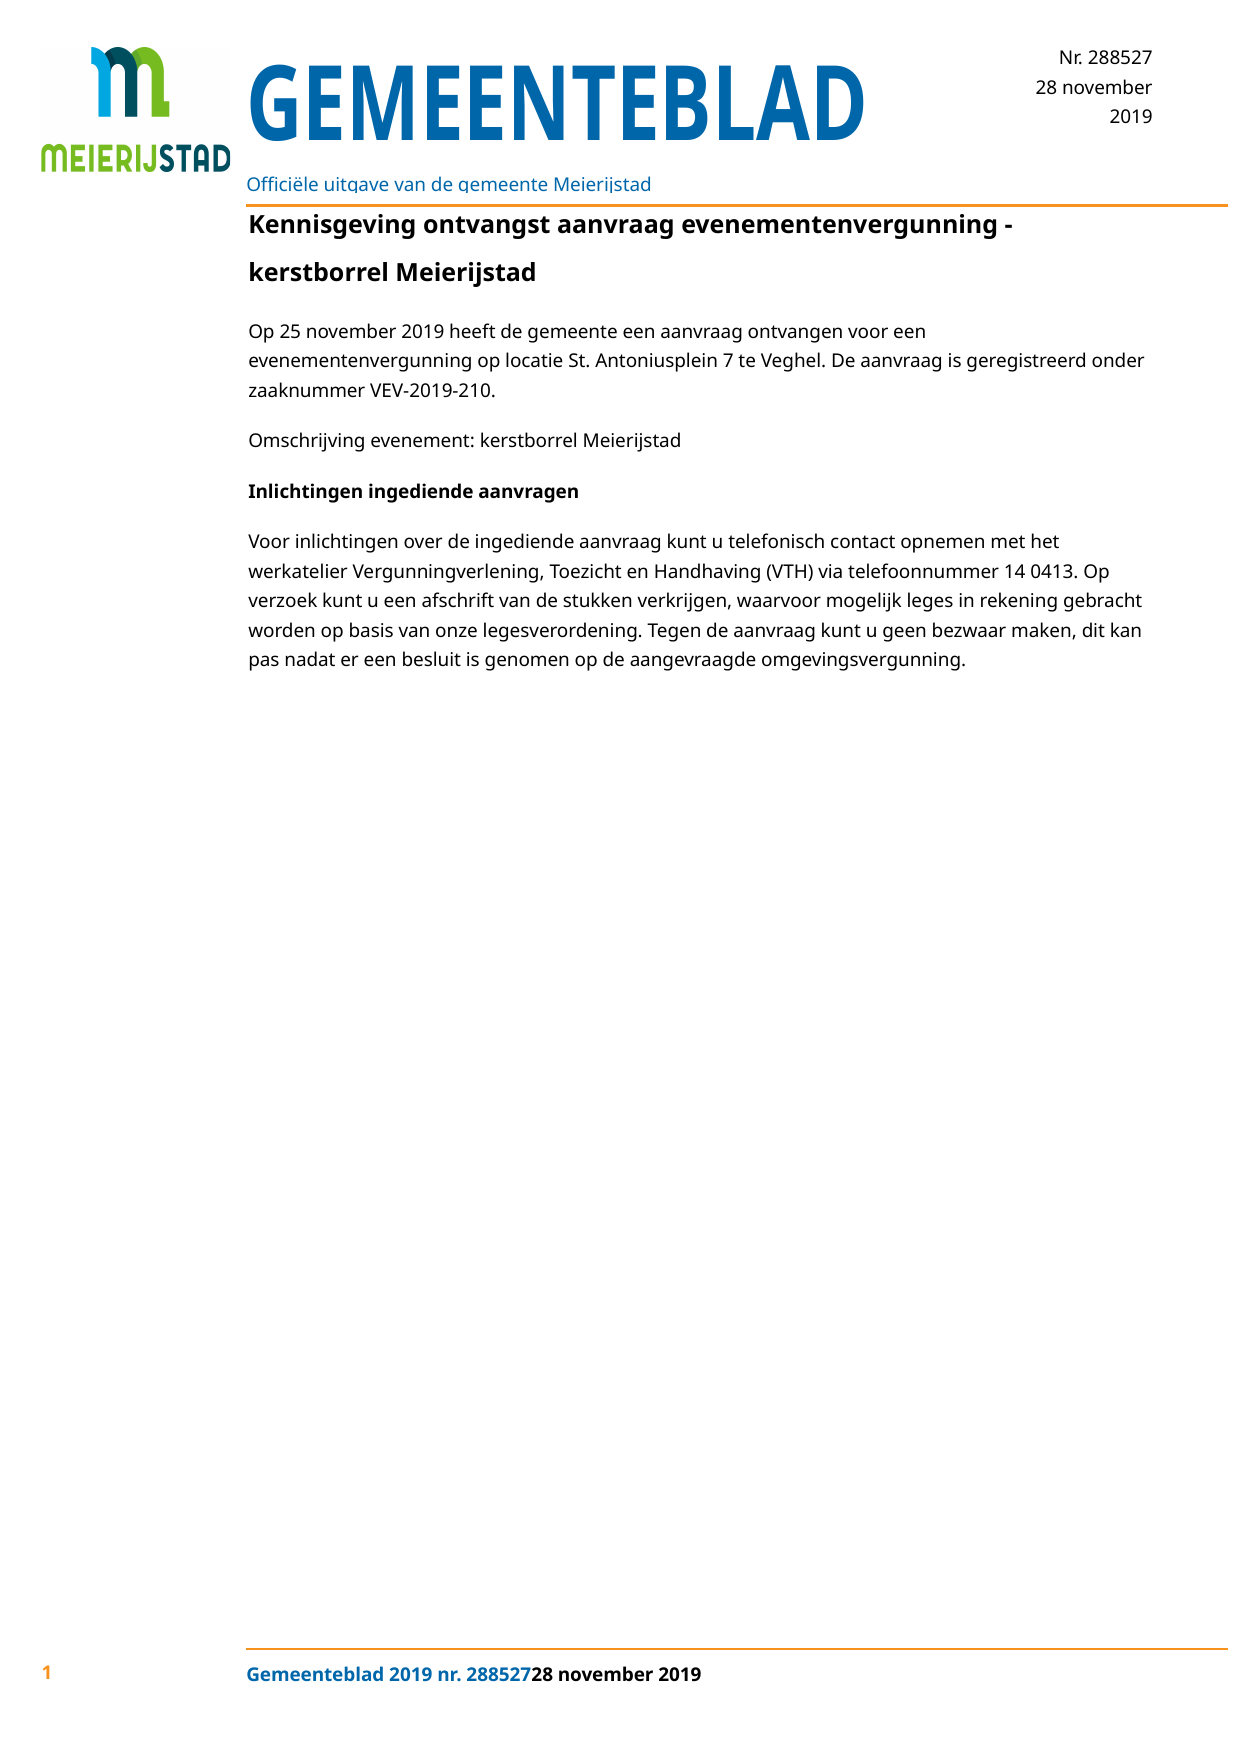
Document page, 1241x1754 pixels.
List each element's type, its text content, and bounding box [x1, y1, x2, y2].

text Inlichtingen ingediende aanvragen [248, 478, 1152, 504]
text Op 25 november 2019 heeft de gemeente een aanvraag ontvangen voor een evenementenvergunning op locatie St. Antoniusplein 7 te Veghel. De aanvraag is geregistreerd onder zaaknummer VEV-2019-210. [248, 318, 1152, 403]
text Voor inlichtingen over de ingediende aanvraag kunt u telefonisch contact opnemen met het werkatelier Vergunningverlening, Toezicht en Handhaving (VTH) via telefoonnummer 14 0413. Op verzoek kunt u een afschrift van de stukken verkrijgen, waarvoor mogelijk leges in rekening gebracht worden op basis van onze legesverordening. Tegen de aanvraag kunt u geen bezwaar maken, dit kan pas nadat er een besluit is genomen op de aangevraagde omgevingsvergunning. [248, 528, 1152, 672]
text Kennisgeving ontvangst aanvraag evenementenvergunning - kerstborrel Meierijstad [248, 207, 1152, 288]
text Omschrijving evenement: kerstborrel Meierijstad [248, 427, 1152, 453]
picture [41, 47, 231, 172]
